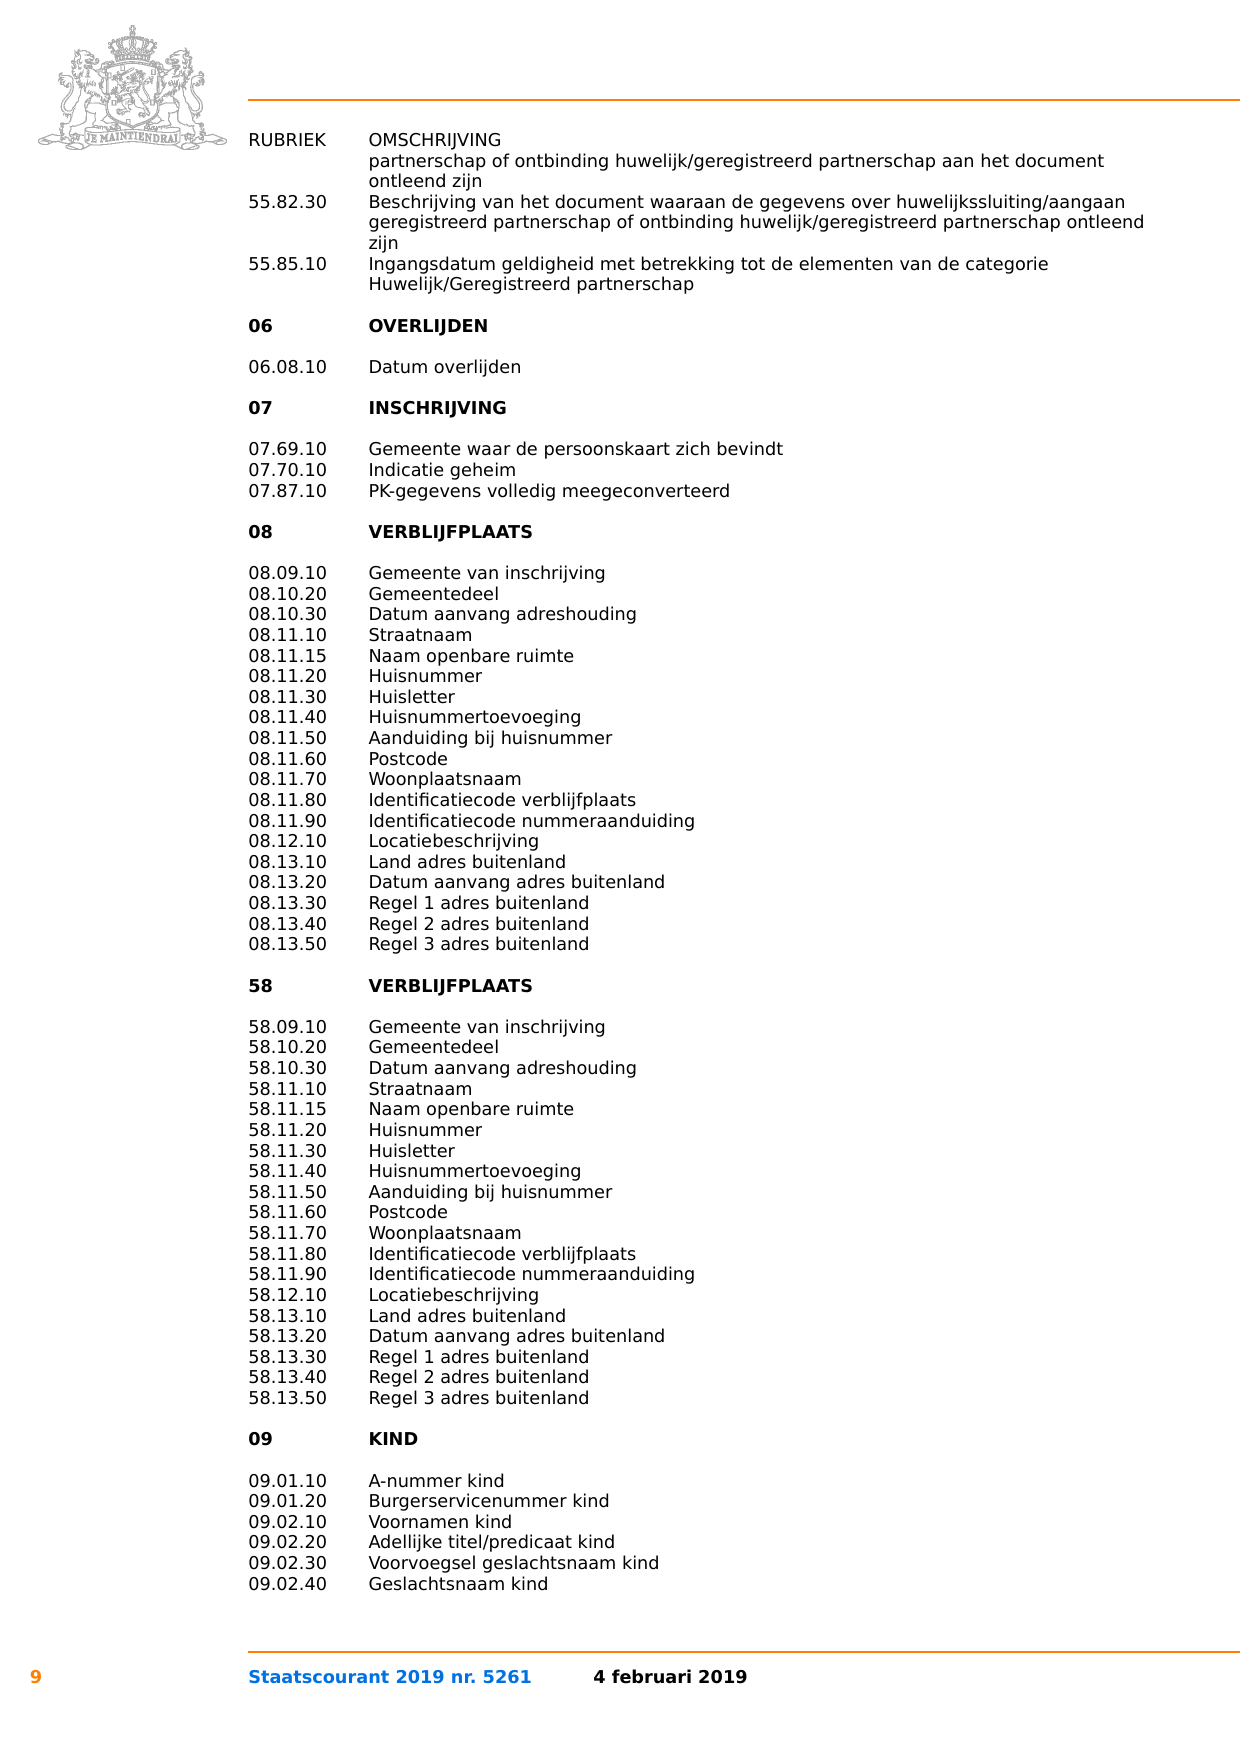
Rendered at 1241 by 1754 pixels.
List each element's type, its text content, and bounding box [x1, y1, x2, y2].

table_cell 58.11.70 [248, 1223, 362, 1244]
table_cell Identificatiecode nummeraanduiding [363, 811, 1163, 831]
table_cell Gemeente waar de persoonskaart zich bevindt [363, 439, 1163, 460]
table_cell Burgerservicenummer kind [363, 1491, 1163, 1512]
table_cell 58.13.10 [248, 1306, 362, 1326]
table_cell [248, 955, 362, 976]
table_cell Regel 1 adres buitenland [363, 1347, 1163, 1367]
table_cell A-nummer kind [363, 1471, 1163, 1491]
table_cell Identificatiecode nummeraanduiding [363, 1264, 1163, 1285]
table_cell [248, 419, 362, 439]
table_cell 58.11.80 [248, 1244, 362, 1264]
table_cell [363, 543, 1163, 563]
table_cell Regel 3 adres buitenland [363, 1388, 1163, 1409]
table_cell 07 [248, 398, 362, 419]
table_cell Geslachtsnaam kind [363, 1574, 1163, 1594]
table_cell [248, 378, 362, 398]
table_cell Huisletter [363, 687, 1163, 707]
table_cell 58.11.50 [248, 1182, 362, 1202]
table_cell Datum aanvang adres buitenland [363, 1326, 1163, 1347]
table_cell Huisnummertoevoeging [363, 1161, 1163, 1182]
table_cell 58.11.10 [248, 1079, 362, 1099]
table_cell 09.02.30 [248, 1553, 362, 1574]
table_cell 58.11.90 [248, 1264, 362, 1285]
table_cell 08.11.50 [248, 728, 362, 749]
table_cell 58.11.40 [248, 1161, 362, 1182]
table_cell 07.87.10 [248, 481, 362, 501]
table_cell 08 [248, 522, 362, 542]
table_cell Woonplaatsnaam [363, 1223, 1163, 1244]
table_cell 08.13.10 [248, 852, 362, 872]
table_cell Locatiebeschrijving [363, 831, 1163, 852]
table_cell [363, 419, 1163, 439]
table_cell Identificatiecode verblijfplaats [363, 1244, 1163, 1264]
table_cell Datum aanvang adres buitenland [363, 873, 1163, 893]
table_cell 09.01.20 [248, 1491, 362, 1512]
table_cell Woonplaatsnaam [363, 769, 1163, 790]
table_cell Gemeentedeel [363, 584, 1163, 604]
table_cell 08.13.30 [248, 893, 362, 914]
table_cell [248, 151, 362, 192]
table_cell [363, 996, 1163, 1017]
table_cell 58.12.10 [248, 1285, 362, 1306]
table_cell Indicatie geheim [363, 460, 1163, 481]
table_cell Aanduiding bij huisnummer [363, 1182, 1163, 1202]
table_cell 55.85.10 [248, 254, 362, 295]
table_cell VERBLIJFPLAATS [363, 976, 1163, 996]
table_cell Locatiebeschrijving [363, 1285, 1163, 1306]
table_cell Voorvoegsel geslachtsnaam kind [363, 1553, 1163, 1574]
table_cell 58.13.30 [248, 1347, 362, 1367]
table_cell 08.13.20 [248, 873, 362, 893]
table_cell 58.11.20 [248, 1120, 362, 1141]
table_cell Datum aanvang adreshouding [363, 1058, 1163, 1079]
table_cell Straatnaam [363, 625, 1163, 646]
table_cell 58.13.40 [248, 1368, 362, 1388]
table_cell Huisnummertoevoeging [363, 708, 1163, 728]
table_cell partnerschap of ontbinding huwelijk/geregistreerd partnerschap aan het document ontleend zijn [363, 151, 1163, 192]
table_cell [363, 1409, 1163, 1429]
table_cell 08.10.30 [248, 604, 362, 625]
table_cell Gemeente van inschrijving [363, 563, 1163, 584]
table_cell 58 [248, 976, 362, 996]
table_cell Regel 2 adres buitenland [363, 914, 1163, 934]
table_cell 58.13.50 [248, 1388, 362, 1409]
table_cell 08.11.30 [248, 687, 362, 707]
table_cell 09 [248, 1429, 362, 1450]
table_cell 08.11.10 [248, 625, 362, 646]
table_cell 08.11.60 [248, 749, 362, 769]
table_cell 08.11.70 [248, 769, 362, 790]
table_cell Postcode [363, 1203, 1163, 1223]
table_cell 58.11.15 [248, 1099, 362, 1120]
table_cell Huisletter [363, 1141, 1163, 1161]
table_cell [363, 295, 1163, 316]
table_cell Regel 2 adres buitenland [363, 1368, 1163, 1388]
table_cell 58.11.60 [248, 1203, 362, 1223]
table_cell Land adres buitenland [363, 1306, 1163, 1326]
table_cell 07.70.10 [248, 460, 362, 481]
table_cell Gemeentedeel [363, 1038, 1163, 1058]
table_header OMSCHRIJVING [363, 130, 1163, 151]
table_cell Ingangsdatum geldigheid met betrekking tot de elementen van de categorie Huwelijk/Geregistreerd partnerschap [363, 254, 1163, 295]
table_cell 07.69.10 [248, 439, 362, 460]
table_cell INSCHRIJVING [363, 398, 1163, 419]
table_cell [363, 336, 1163, 357]
table_cell 58.09.10 [248, 1017, 362, 1037]
table_cell Voornamen kind [363, 1512, 1163, 1532]
table_cell 08.13.50 [248, 934, 362, 955]
table_cell OVERLIJDEN [363, 316, 1163, 336]
table_cell Adellijke titel/predicaat kind [363, 1533, 1163, 1553]
table_cell Beschrijving van het document waaraan de gegevens over huwelijkssluiting/aangaan geregistreerd partnerschap of ontbinding huwelijk/geregistreerd partnerschap ontleend zijn [363, 192, 1163, 254]
table_cell Naam openbare ruimte [363, 646, 1163, 666]
table_cell 55.82.30 [248, 192, 362, 254]
table_cell Huisnummer [363, 666, 1163, 687]
table_cell 08.10.20 [248, 584, 362, 604]
table_cell [363, 378, 1163, 398]
table_cell 09.02.10 [248, 1512, 362, 1532]
table_cell [248, 1450, 362, 1471]
table_cell [248, 295, 362, 316]
table_cell 08.13.40 [248, 914, 362, 934]
table_cell Land adres buitenland [363, 852, 1163, 872]
table_cell Huisnummer [363, 1120, 1163, 1141]
table_cell [248, 996, 362, 1017]
table_cell Straatnaam [363, 1079, 1163, 1099]
table_cell [363, 501, 1163, 522]
table_cell KIND [363, 1429, 1163, 1450]
table_cell Identificatiecode verblijfplaats [363, 790, 1163, 811]
table_cell 58.13.20 [248, 1326, 362, 1347]
table_cell 08.11.80 [248, 790, 362, 811]
table_cell Postcode [363, 749, 1163, 769]
table_cell PK-gegevens volledig meegeconverteerd [363, 481, 1163, 501]
table_header RUBRIEK [248, 130, 362, 151]
table_cell [363, 955, 1163, 976]
table_cell 06.08.10 [248, 357, 362, 377]
table_cell 08.11.15 [248, 646, 362, 666]
table_cell 08.11.90 [248, 811, 362, 831]
table_cell [248, 1409, 362, 1429]
table_cell 09.01.10 [248, 1471, 362, 1491]
table_cell 09.02.20 [248, 1533, 362, 1553]
table_cell Datum overlijden [363, 357, 1163, 377]
table_cell Datum aanvang adreshouding [363, 604, 1163, 625]
table_cell 09.02.40 [248, 1574, 362, 1594]
table_cell 58.11.30 [248, 1141, 362, 1161]
table_cell 08.11.20 [248, 666, 362, 687]
table_cell [248, 336, 362, 357]
table_cell Naam openbare ruimte [363, 1099, 1163, 1120]
table_cell Regel 3 adres buitenland [363, 934, 1163, 955]
table_cell 08.12.10 [248, 831, 362, 852]
table_cell 06 [248, 316, 362, 336]
table_cell 58.10.30 [248, 1058, 362, 1079]
table_cell 58.10.20 [248, 1038, 362, 1058]
table_cell [363, 1450, 1163, 1471]
table_cell [248, 501, 362, 522]
table_cell 08.11.40 [248, 708, 362, 728]
table_cell Regel 1 adres buitenland [363, 893, 1163, 914]
table_cell 08.09.10 [248, 563, 362, 584]
table_cell VERBLIJFPLAATS [363, 522, 1163, 542]
picture [38, 25, 227, 150]
table_cell [248, 543, 362, 563]
table_cell Gemeente van inschrijving [363, 1017, 1163, 1037]
table_cell Aanduiding bij huisnummer [363, 728, 1163, 749]
